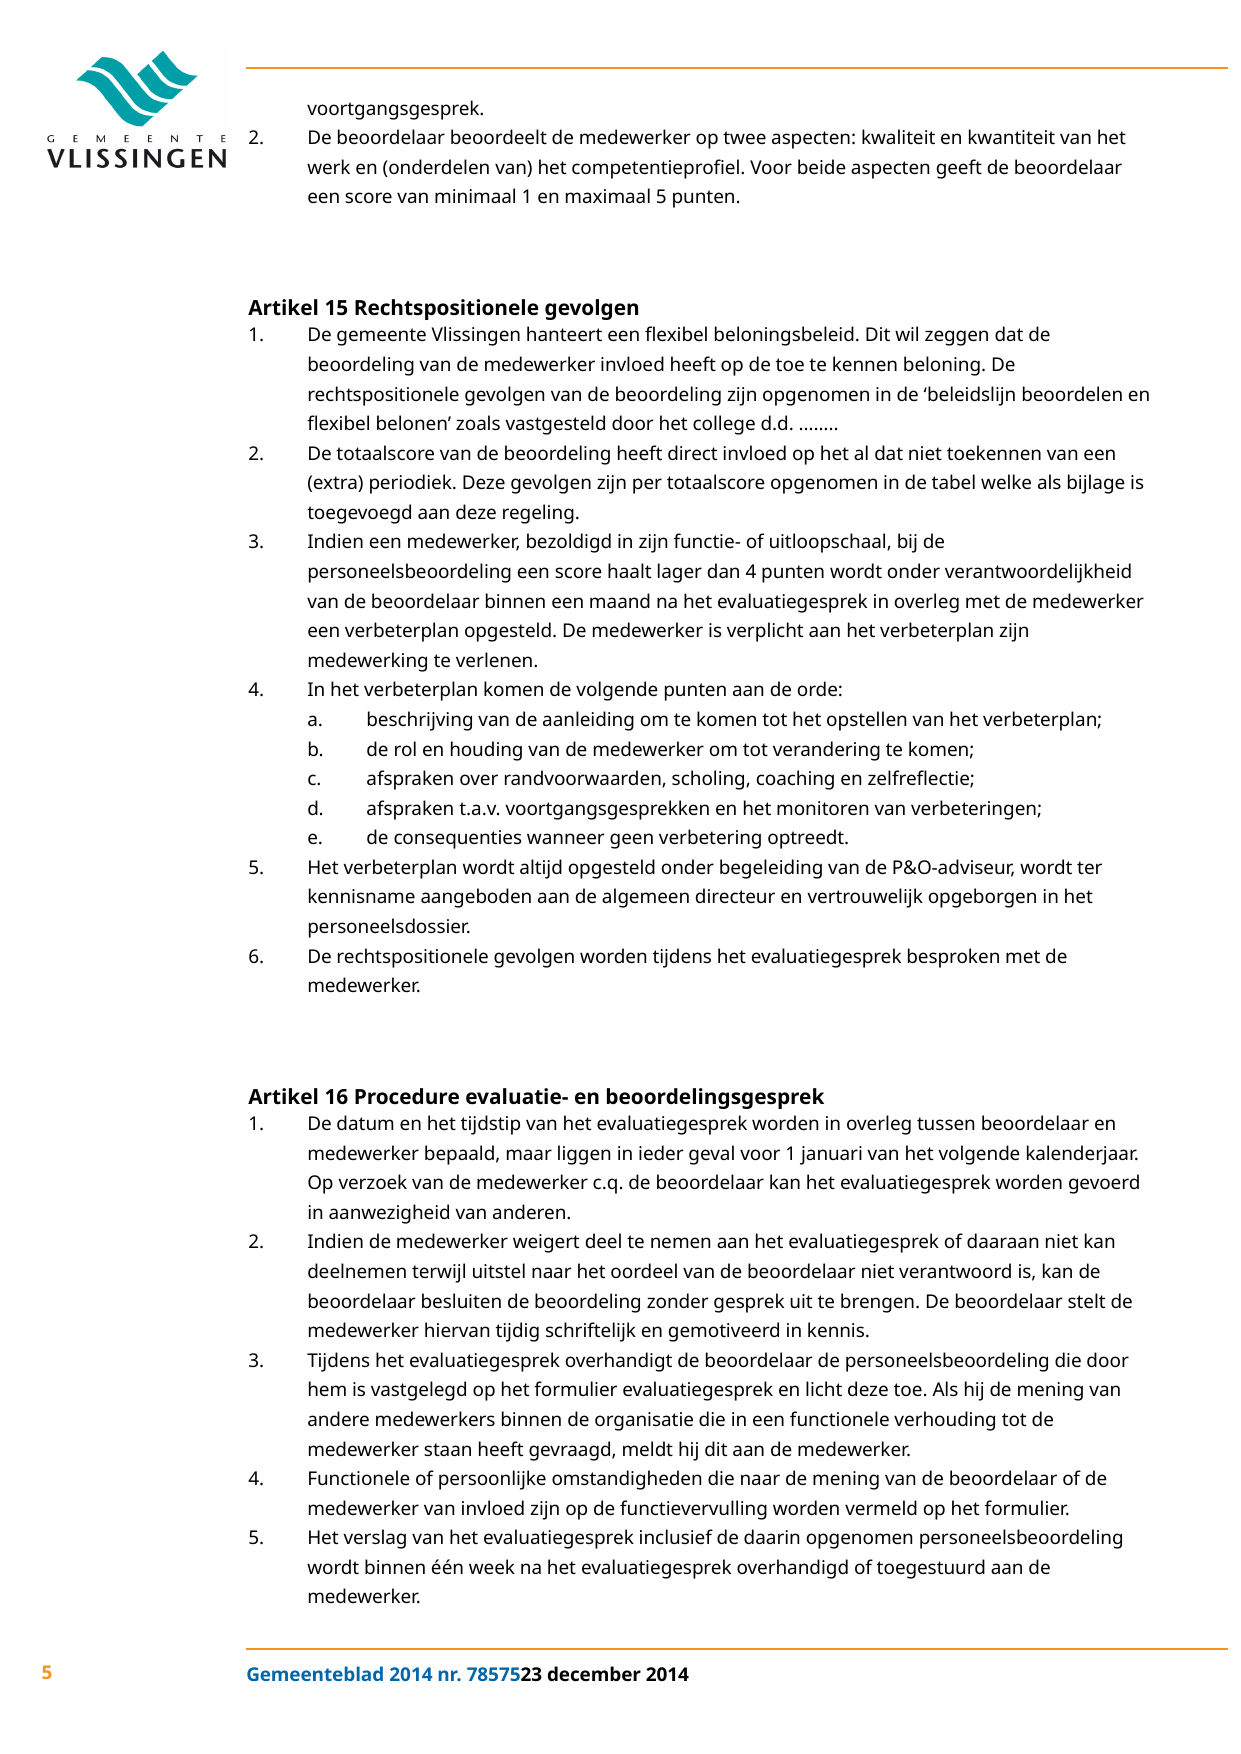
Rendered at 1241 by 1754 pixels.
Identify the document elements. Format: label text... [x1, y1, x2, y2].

list afspraken t.a.v. voortgangsgesprekken en het monitoren van verbeteringen; [307, 795, 1152, 821]
list beschrijving van de aanleiding om te komen tot het opstellen van het verbeterplan; [307, 706, 1152, 732]
list Indien de medewerker weigert deel te nemen aan het evaluatiegesprek of daaraan niet kan deelnemen terwijl uitstel naar het oordeel van de beoordelaar niet verantwoord is, kan de beoordelaar besluiten de beoordeling zonder gesprek uit te brengen. De beoordelaar stelt de medewerker hiervan tijdig schriftelijk en gemotiveerd in kennis. [248, 1229, 1152, 1343]
list De datum en het tijdstip van het evaluatiegesprek worden in overleg tussen beoordelaar en medewerker bepaald, maar liggen in ieder geval voor 1 januari van het volgende kalenderjaar. Op verzoek van de medewerker c.q. de beoordelaar kan het evaluatiegesprek worden gevoerd in aanwezigheid van anderen. [248, 1110, 1152, 1225]
list Het verbeterplan wordt altijd opgesteld onder begeleiding van de P&O-adviseur, wordt ter kennisname aangeboden aan de algemeen directeur en vertrouwelijk opgeborgen in het personeelsdossier. [248, 854, 1152, 939]
list De gemeente Vlissingen hanteert een flexibel beloningsbeleid. Dit wil zeggen dat de beoordeling van de medewerker invloed heeft op de toe te kennen beloning. De rechtspositionele gevolgen van de beoordeling zijn opgenomen in de ‘beleidslijn beoordelen en flexibel belonen’ zoals vastgesteld door het college d.d. …….. [248, 322, 1152, 436]
list Functionele of persoonlijke omstandigheden die naar de mening van de beoordelaar of de medewerker van invloed zijn op de functievervulling worden vermeld op het formulier. [248, 1465, 1152, 1521]
list Indien een medewerker, bezoldigd in zijn functie- of uitloopschaal, bij de personeelsbeoordeling een score haalt lager dan 4 punten wordt onder verantwoordelijkheid van de beoordelaar binnen een maand na het evaluatiegesprek in overleg met de medewerker een verbeterplan opgesteld. De medewerker is verplicht aan het verbeterplan zijn medewerking te verlenen. [248, 529, 1152, 673]
list In het verbeterplan komen de volgende punten aan de orde: [248, 677, 1152, 702]
list Het verslag van het evaluatiegesprek inclusief de daarin opgenomen personeelsbeoordeling wordt binnen één week na het evaluatiegesprek overhandigd of toegestuurd aan de medewerker. [248, 1524, 1152, 1609]
list Tijdens het evaluatiegesprek overhandigt de beoordelaar de personeelsbeoordeling die door hem is vastgelegd op het formulier evaluatiegesprek en licht deze toe. Als hij de mening van andere medewerkers binnen de organisatie die in een functionele verhouding tot de medewerker staan heeft gevraagd, meldt hij dit aan de medewerker. [248, 1347, 1152, 1462]
list afspraken over randvoorwaarden, scholing, coaching en zelfreflectie; [307, 765, 1152, 791]
list De beoordelaar beoordeelt de medewerker op twee aspecten: kwaliteit en kwantiteit van het werk en (onderdelen van) het competentieprofiel. Voor beide aspecten geeft de beoordelaar een score van minimaal 1 en maximaal 5 punten. [248, 124, 1152, 209]
picture [41, 47, 231, 172]
text Artikel 15 Rechtspositionele gevolgen [248, 293, 1152, 322]
text Artikel 16 Procedure evaluatie- en beoordelingsgesprek [248, 1082, 1152, 1110]
list de rol en houding van de medewerker om tot verandering te komen; [307, 736, 1152, 761]
list voortgangsgesprek. [248, 95, 1152, 121]
list De rechtspositionele gevolgen worden tijdens het evaluatiegesprek besproken met de medewerker. [248, 943, 1152, 998]
list de consequenties wanneer geen verbetering optreedt. [307, 824, 1152, 850]
list De totaalscore van de beoordeling heeft direct invloed op het al dat niet toekennen van een (extra) periodiek. Deze gevolgen zijn per totaalscore opgenomen in de tabel welke als bijlage is toegevoegd aan deze regeling. [248, 440, 1152, 525]
